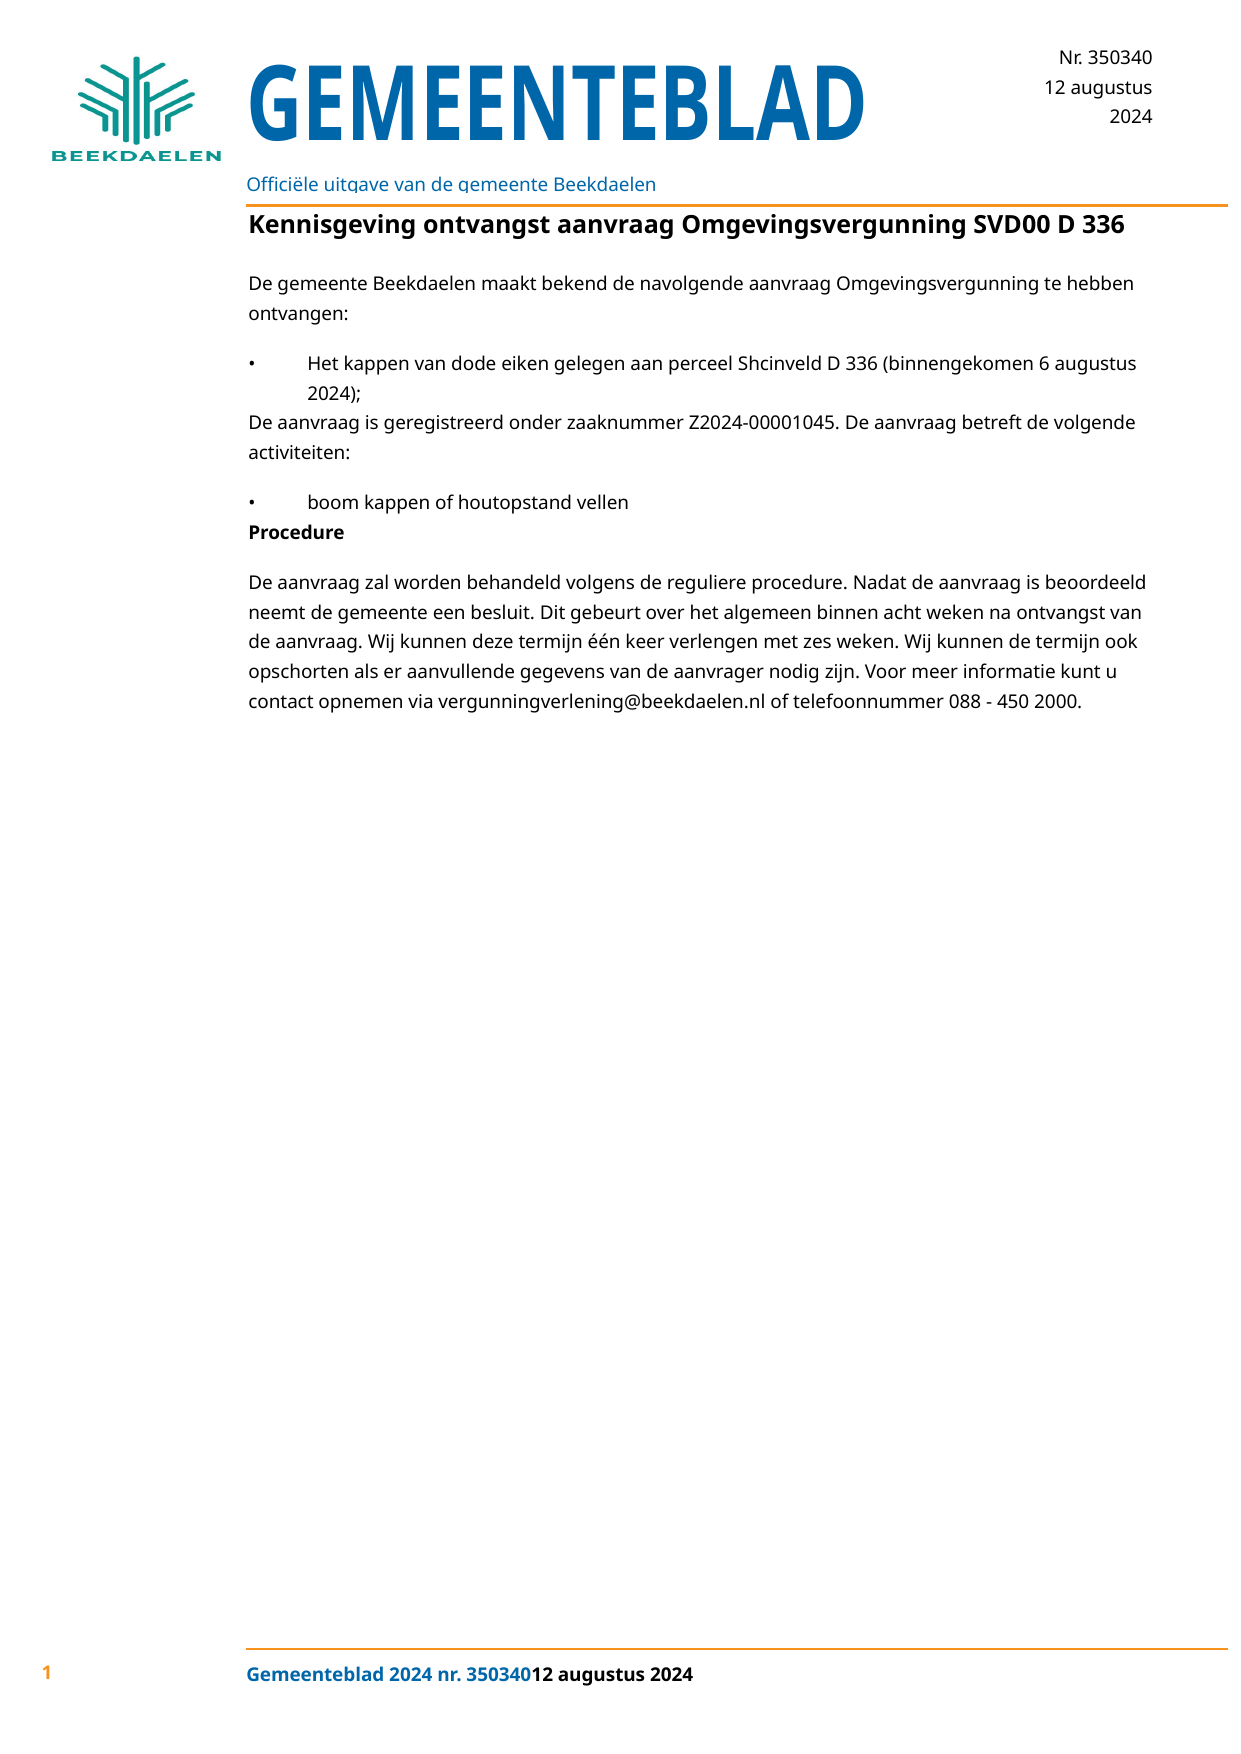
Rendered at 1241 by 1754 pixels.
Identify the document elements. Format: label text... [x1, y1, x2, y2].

text Kennisgeving ontvangst aanvraag Omgevingsvergunning SVD00 D 336 [248, 207, 1152, 241]
text Procedure [248, 519, 1152, 545]
text De gemeente Beekdaelen maakt bekend de navolgende aanvraag Omgevingsvergunning te hebben ontvangen: [248, 270, 1152, 326]
text De aanvraag zal worden behandeld volgens de reguliere procedure. Nadat de aanvraag is beoordeeld neemt de gemeente een besluit. Dit gebeurt over het algemeen binnen acht weken na ontvangst van de aanvraag. Wij kunnen deze termijn één keer verlengen met zes weken. Wij kunnen de termijn ook opschorten als er aanvullende gegevens van de aanvrager nodig zijn. Voor meer informatie kunt u contact opnemen via vergunningverlening@beekdaelen.nl of telefoonnummer 088 - 450 2000. [248, 569, 1152, 713]
picture [41, 47, 231, 172]
text De aanvraag is geregistreerd onder zaaknummer Z2024-00001045. De aanvraag betreft de volgende activiteiten: [248, 409, 1152, 465]
list boom kappen of houtopstand vellen [248, 489, 1152, 515]
list Het kappen van dode eiken gelegen aan perceel Shcinveld D 336 (binnengekomen 6 augustus 2024); [248, 350, 1152, 406]
